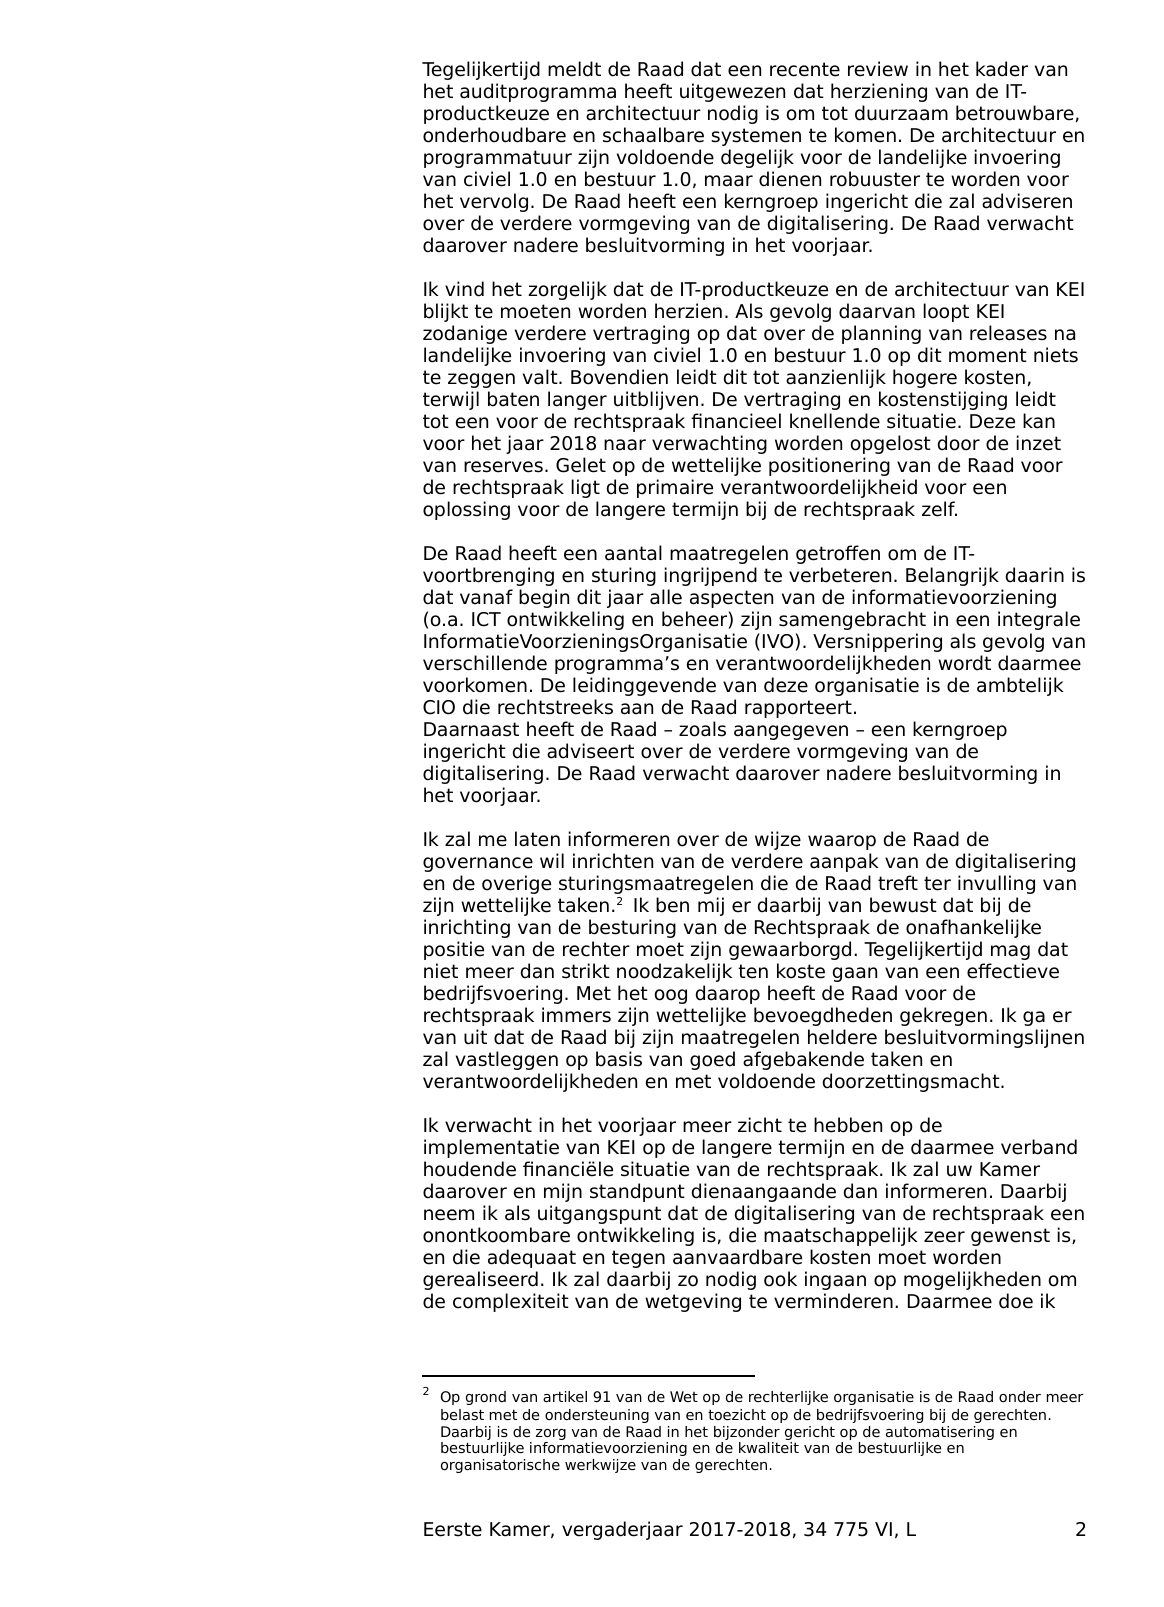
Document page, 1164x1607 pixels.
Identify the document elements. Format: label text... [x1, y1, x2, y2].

text Op grond van artikel 91 van de Wet op de rechterlijke organisatie is de Raad onder meer belast met de ondersteuning van en toezicht op de bedrijfsvoering bij de gerechten. Daarbij is de zorg van de Raad in het bijzonder gericht op de automatisering en bestuurlijke informatievoorziening en de kwaliteit van de bestuurlijke en organisatorische werkwijze van de gerechten. [422, 1385, 1087, 1474]
text Daarnaast heeft de Raad – zoals aangegeven – een kerngroep ingericht die adviseert over de verdere vormgeving van de digitalisering. De Raad verwacht daarover nadere besluitvorming in het voorjaar. [422, 719, 1087, 807]
text Tegelijkertijd meldt de Raad dat een recente review in het kader van het auditprogramma heeft uitgewezen dat herziening van de IT-productkeuze en architectuur nodig is om tot duurzaam betrouwbare, onderhoudbare en schaalbare systemen te komen. De architectuur en programmatuur zijn voldoende degelijk voor de landelijke invoering van civiel 1.0 en bestuur 1.0, maar dienen robuuster te worden voor het vervolg. De Raad heeft een kerngroep ingericht die zal adviseren over de verdere vormgeving van de digitalisering. De Raad verwacht daarover nadere besluitvorming in het voorjaar. [422, 59, 1087, 257]
text De Raad heeft een aantal maatregelen getroffen om de IT-voortbrenging en sturing ingrijpend te verbeteren. Belangrijk daarin is dat vanaf begin dit jaar alle aspecten van de informatievoorziening (o.a. ICT ontwikkeling en beheer) zijn samengebracht in een integrale InformatieVoorzieningsOrganisatie (IVO). Versnippering als gevolg van verschillende programma’s en verantwoordelijkheden wordt daarmee voorkomen. De leidinggevende van deze organisatie is de ambtelijk CIO die rechtstreeks aan de Raad rapporteert. [422, 543, 1087, 719]
text Ik vind het zorgelijk dat de IT-productkeuze en de architectuur van KEI blijkt te moeten worden herzien. Als gevolg daarvan loopt KEI zodanige verdere vertraging op dat over de planning van releases na landelijke invoering van civiel 1.0 en bestuur 1.0 op dit moment niets te zeggen valt. Bovendien leidt dit tot aanzienlijk hogere kosten, terwijl baten langer uitblijven. De vertraging en kostenstijging leidt tot een voor de rechtspraak financieel knellende situatie. Deze kan voor het jaar 2018 naar verwachting worden opgelost door de inzet van reserves. Gelet op de wettelijke positionering van de Raad voor de rechtspraak ligt de primaire verantwoordelijkheid voor een oplossing voor de langere termijn bij de rechtspraak zelf. [422, 279, 1087, 521]
text Ik zal me laten informeren over de wijze waarop de Raad de governance wil inrichten van de verdere aanpak van de digitalisering en de overige sturingsmaatregelen die de Raad treft ter invulling van zijn wettelijke taken. Ik ben mij er daarbij van bewust dat bij de inrichting van de besturing van de Rechtspraak de onafhankelijke positie van de rechter moet zijn gewaarborgd. Tegelijkertijd mag dat niet meer dan strikt noodzakelijk ten koste gaan van een effectieve bedrijfsvoering. Met het oog daarop heeft de Raad voor de rechtspraak immers zijn wettelijke bevoegdheden gekregen. Ik ga er van uit dat de Raad bij zijn maatregelen heldere besluitvormingslijnen zal vastleggen op basis van goed afgebakende taken en verantwoordelijkheden en met voldoende doorzettingsmacht. [422, 829, 1087, 1093]
text Ik verwacht in het voorjaar meer zicht te hebben op de implementatie van KEI op de langere termijn en de daarmee verband houdende financiële situatie van de rechtspraak. Ik zal uw Kamer daarover en mijn standpunt dienaangaande dan informeren. Daarbij neem ik als uitgangspunt dat de digitalisering van de rechtspraak een onontkoombare ontwikkeling is, die maatschappelijk zeer gewenst is, en die adequaat en tegen aanvaardbare kosten moet worden gerealiseerd. Ik zal daarbij zo nodig ook ingaan op mogelijkheden om de complexiteit van de wetgeving te verminderen. Daarmee doe ik [422, 1115, 1087, 1313]
